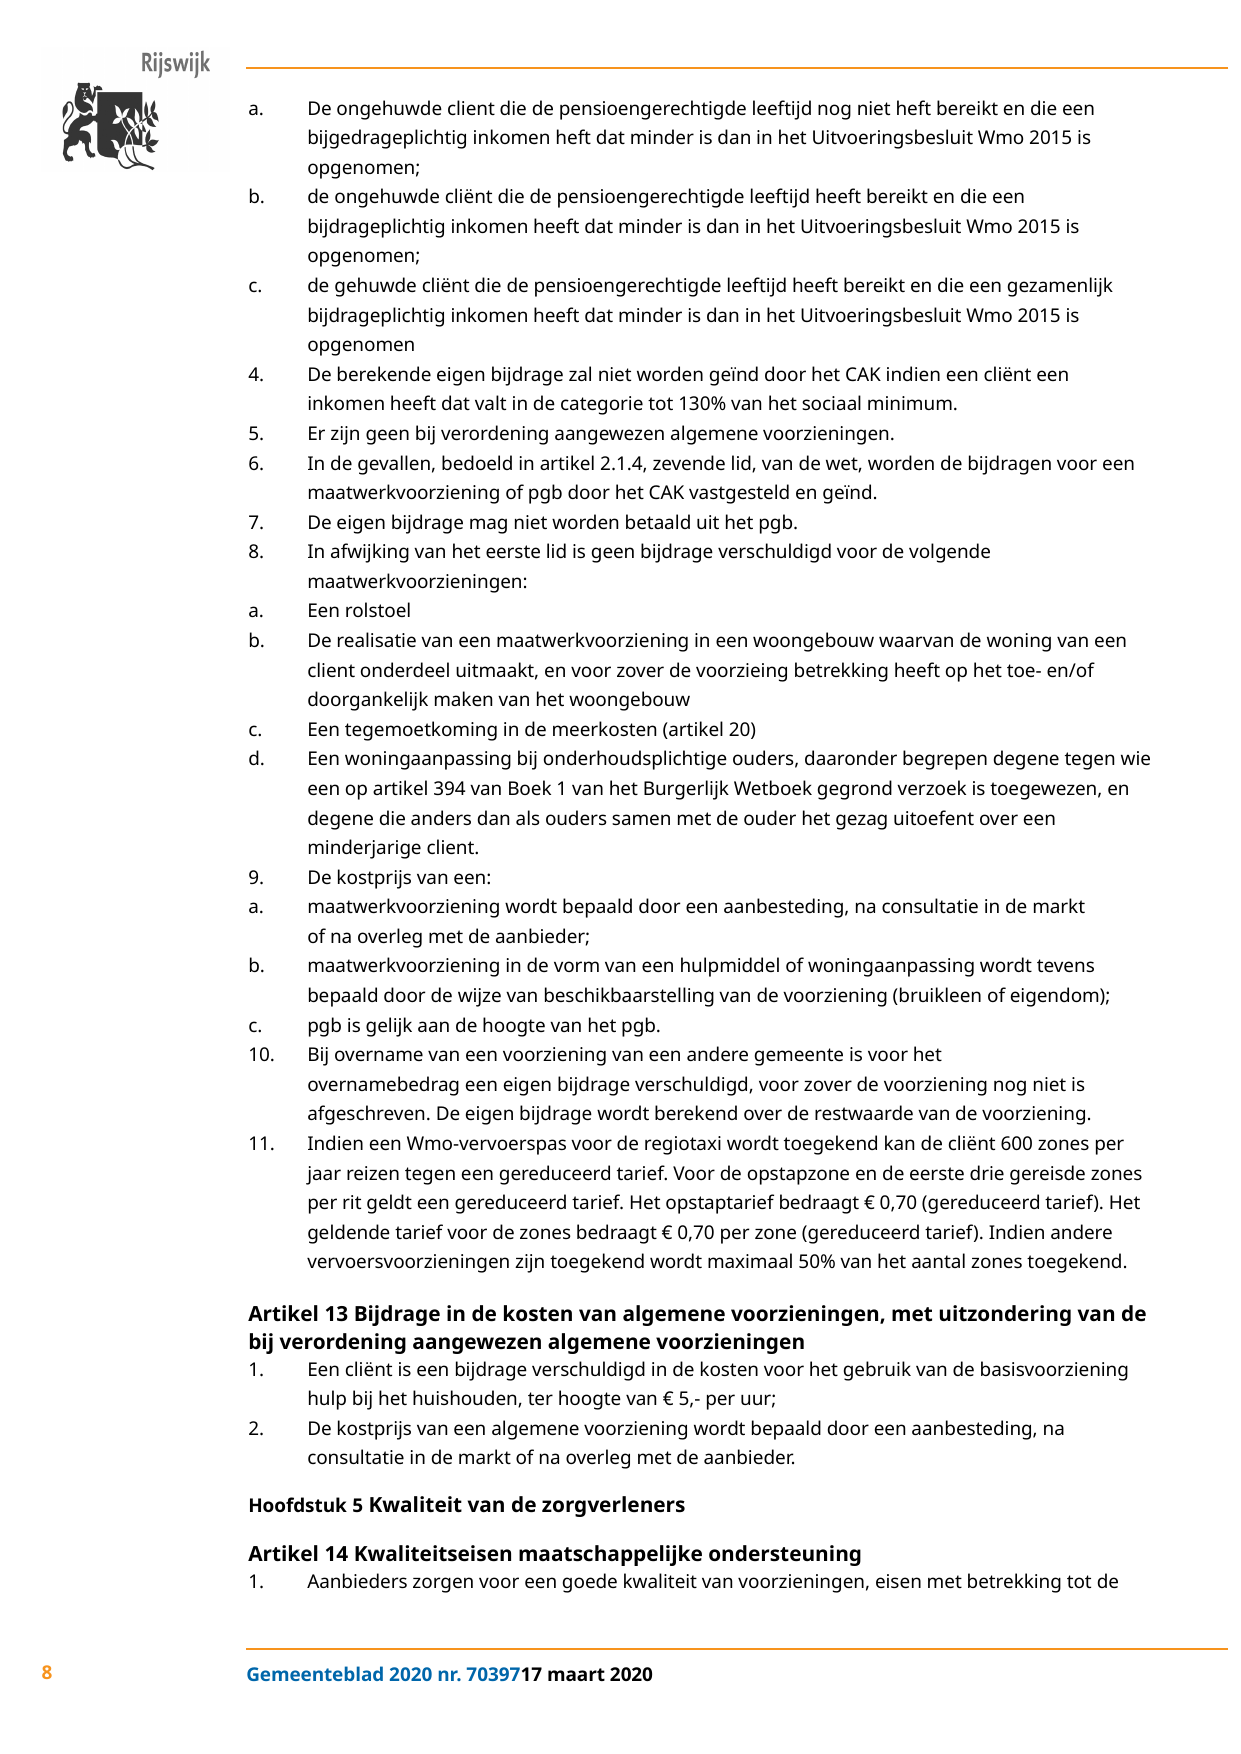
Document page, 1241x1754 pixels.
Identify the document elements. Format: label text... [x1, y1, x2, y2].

list Indien een Wmo-vervoerspas voor de regiotaxi wordt toegekend kan de cliënt 600 zones per [248, 1130, 1152, 1156]
list Er zijn geen bij verordening aangewezen algemene voorzieningen. [248, 420, 1152, 446]
list De kostprijs van een: [248, 864, 1152, 890]
list Een rolstoel [248, 598, 1152, 623]
list De realisatie van een maatwerkvoorziening in een woongebouw waarvan de woning van een client onderdeel uitmaakt, en voor zover de voorzieing betrekking heeft op het toe- en/of doorgankelijk maken van het woongebouw [248, 627, 1152, 712]
text Hoofdstuk 5 Kwaliteit van de zorgverleners [248, 1490, 1152, 1519]
list In de gevallen, bedoeld in artikel 2.1.4, zevende lid, van de wet, worden de bijdragen voor een [248, 450, 1152, 476]
list Aanbieders zorgen voor een goede kwaliteit van voorzieningen, eisen met betrekking tot de [248, 1568, 1152, 1594]
list de gehuwde cliënt die de pensioengerechtigde leeftijd heeft bereikt en die een gezamenlijk bijdrageplichtig inkomen heeft dat minder is dan in het Uitvoeringsbesluit Wmo 2015 is opgenomen [248, 272, 1152, 357]
list overnamebedrag een eigen bijdrage verschuldigd, voor zover de voorziening nog niet is [248, 1071, 1152, 1097]
list De eigen bijdrage mag niet worden betaald uit het pgb. [248, 509, 1152, 535]
picture [41, 47, 231, 172]
text Artikel 13 Bijdrage in de kosten van algemene voorzieningen, met uitzondering van de bij verordening aangewezen algemene voorzieningen [248, 1299, 1152, 1356]
list vervoersvoorzieningen zijn toegekend wordt maximaal 50% van het aantal zones toegekend. [248, 1248, 1152, 1274]
list de ongehuwde cliënt die de pensioengerechtigde leeftijd heeft bereikt en die een bijdrageplichtig inkomen heeft dat minder is dan in het Uitvoeringsbesluit Wmo 2015 is opgenomen; [248, 183, 1152, 268]
list pgb is gelijk aan de hoogte van het pgb. [248, 1012, 1152, 1038]
list De kostprijs van een algemene voorziening wordt bepaald door een aanbesteding, na consultatie in de markt of na overleg met de aanbieder. [248, 1415, 1152, 1470]
list geldende tarief voor de zones bedraagt € 0,70 per zone (gereduceerd tarief). Indien andere [248, 1219, 1152, 1245]
list Een cliënt is een bijdrage verschuldigd in de kosten voor het gebruik van de basisvoorziening hulp bij het huishouden, ter hoogte van € 5,- per uur; [248, 1356, 1152, 1411]
list inkomen heeft dat valt in de categorie tot 130% van het sociaal minimum. [248, 391, 1152, 416]
list De berekende eigen bijdrage zal niet worden geïnd door het CAK indien een cliënt een [248, 361, 1152, 387]
list maatwerkvoorziening wordt bepaald door een aanbesteding, na consultatie in de markt [248, 893, 1152, 919]
list In afwijking van het eerste lid is geen bijdrage verschuldigd voor de volgende maatwerkvoorzieningen: [248, 538, 1152, 594]
list afgeschreven. De eigen bijdrage wordt berekend over de restwaarde van de voorziening. [248, 1101, 1152, 1126]
list De ongehuwde client die de pensioengerechtigde leeftijd nog niet heft bereikt en die een bijgedrageplichtig inkomen heft dat minder is dan in het Uitvoeringsbesluit Wmo 2015 is opgenomen; [248, 95, 1152, 180]
list per rit geldt een gereduceerd tarief. Het opstaptarief bedraagt € 0,70 (gereduceerd tarief). Het [248, 1189, 1152, 1215]
list of na overleg met de aanbieder; [248, 923, 1152, 949]
list Een tegemoetkoming in de meerkosten (artikel 20) [248, 716, 1152, 742]
text Artikel 14 Kwaliteitseisen maatschappelijke ondersteuning [248, 1539, 1152, 1568]
list jaar reizen tegen een gereduceerd tarief. Voor de opstapzone en de eerste drie gereisde zones [248, 1160, 1152, 1186]
list Bij overname van een voorziening van een andere gemeente is voor het [248, 1041, 1152, 1067]
list Een woningaanpassing bij onderhoudsplichtige ouders, daaronder begrepen degene tegen wie een op artikel 394 van Boek 1 van het Burgerlijk Wetboek gegrond verzoek is toegewezen, en degene die anders dan als ouders samen met de ouder het gezag uitoefent over een minderjarige client. [248, 746, 1152, 860]
list maatwerkvoorziening of pgb door het CAK vastgesteld en geïnd. [248, 479, 1152, 505]
list maatwerkvoorziening in de vorm van een hulpmiddel of woningaanpassing wordt tevens bepaald door de wijze van beschikbaarstelling van de voorziening (bruikleen of eigendom); [248, 953, 1152, 1008]
